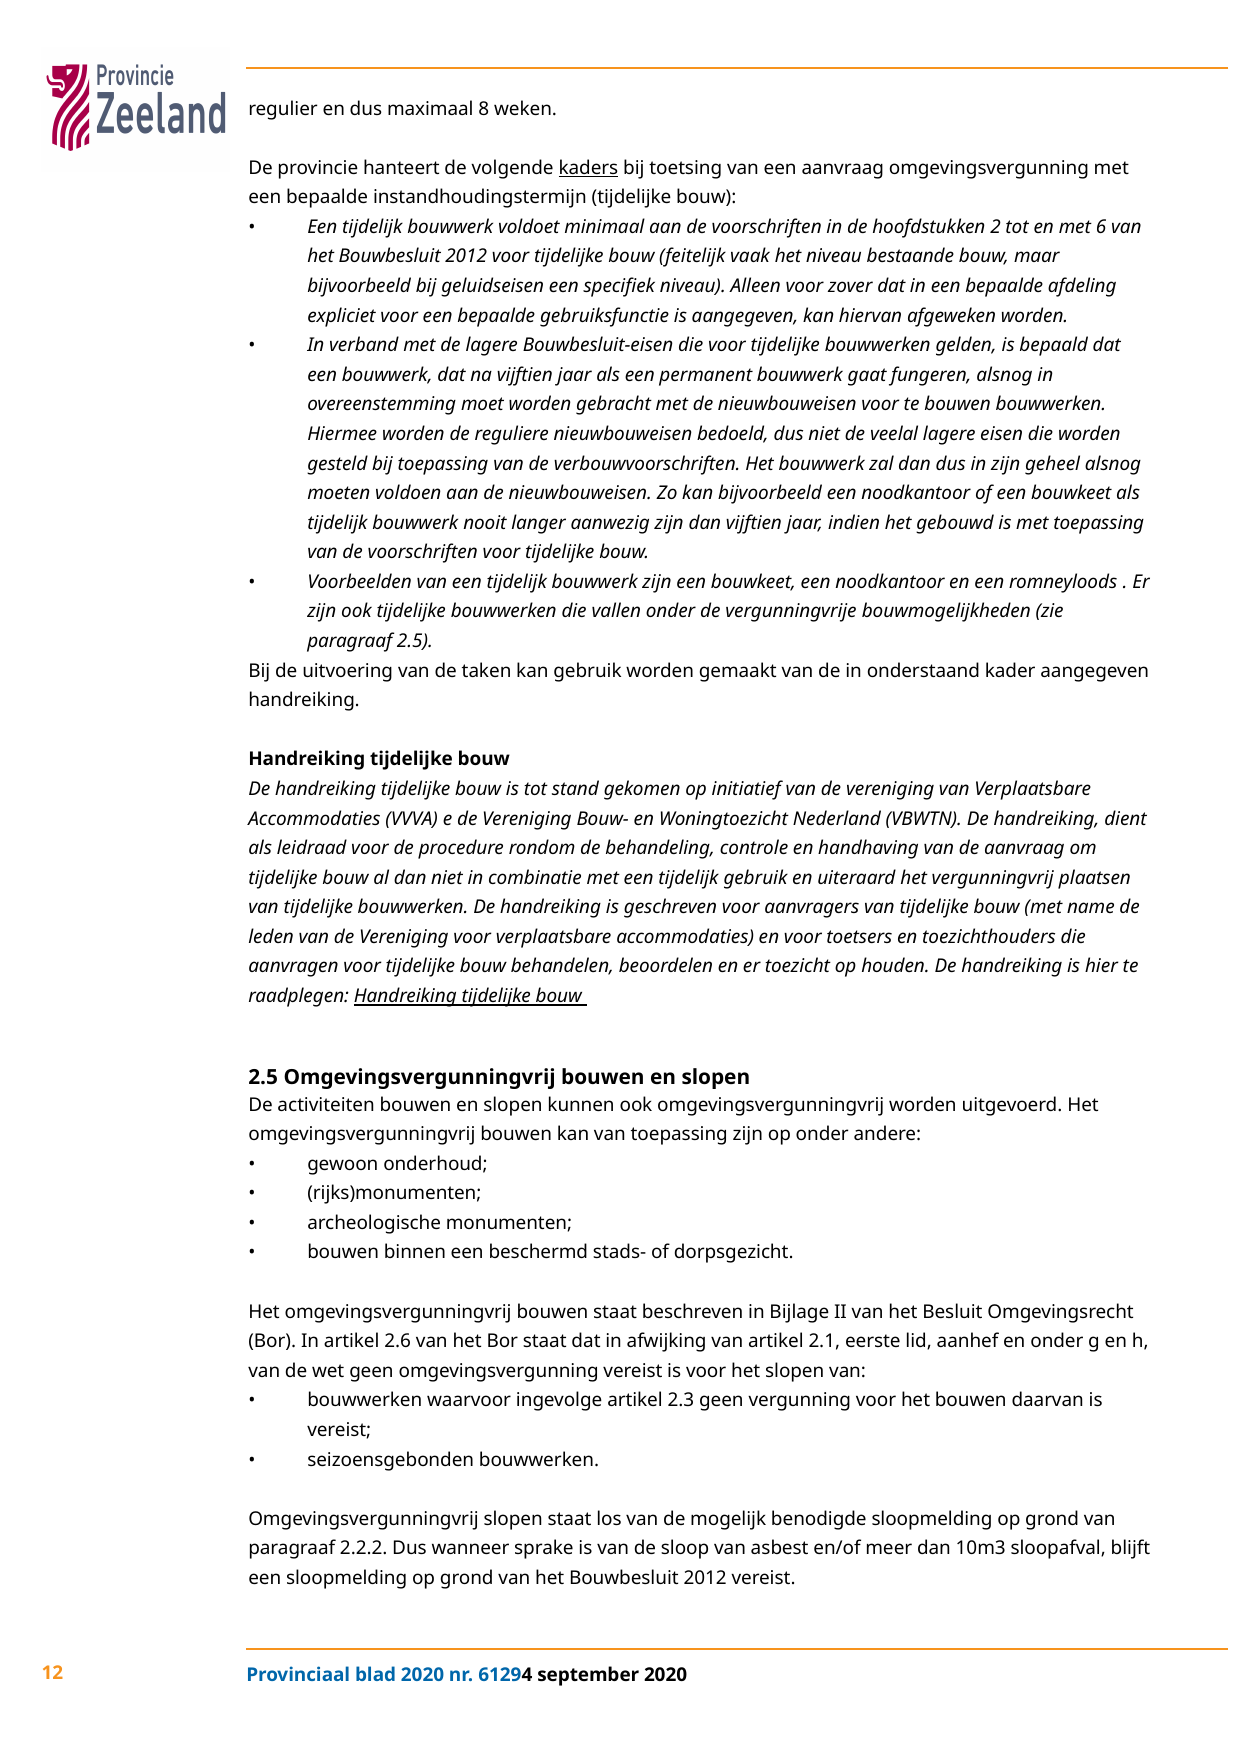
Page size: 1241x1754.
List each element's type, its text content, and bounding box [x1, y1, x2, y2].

list (rijks)monumenten; [248, 1179, 1152, 1205]
list Een tijdelijk bouwwerk voldoet minimaal aan de voorschriften in de hoofdstukken 2 tot en met 6 van het Bouwbesluit 2012 voor tijdelijke bouw (feitelijk vaak het niveau bestaande bouw, maar bijvoorbeeld bij geluidseisen een specifiek niveau). Alleen voor zover dat in een bepaalde afdeling expliciet voor een bepaalde gebruiksfunctie is aangegeven, kan hiervan afgeweken worden. [248, 213, 1152, 328]
list In verband met de lagere Bouwbesluit-eisen die voor tijdelijke bouwwerken gelden, is bepaald dat een bouwwerk, dat na vijftien jaar als een permanent bouwwerk gaat fungeren, alsnog in overeenstemming moet worden gebracht met de nieuwbouweisen voor te bouwen bouwwerken. Hiermee worden de reguliere nieuwbouweisen bedoeld, dus niet de veelal lagere eisen die worden gesteld bij toepassing van de verbouwvoorschriften. Het bouwwerk zal dan dus in zijn geheel alsnog moeten voldoen aan de nieuwbouweisen. Zo kan bijvoorbeeld een noodkantoor of een bouwkeet als tijdelijk bouwwerk nooit langer aanwezig zijn dan vijftien jaar, indien het gebouwd is met toepassing van de voorschriften voor tijdelijke bouw. [248, 331, 1152, 564]
text 2.5 Omgevingsvergunningvrij bouwen en slopen [248, 1062, 1152, 1091]
list archeologische monumenten; [248, 1209, 1152, 1235]
text Omgevingsvergunningvrij slopen staat los van de mogelijk benodigde sloopmelding op grond van paragraaf 2.2.2. Dus wanneer sprake is van de sloop van asbest en/of meer dan 10m3 sloopafval, blijft een sloopmelding op grond van het Bouwbesluit 2012 vereist. [248, 1505, 1152, 1590]
text Bij de uitvoering van de taken kan gebruik worden gemaakt van de in onderstaand kader aangegeven handreiking. [248, 657, 1152, 712]
text regulier en dus maximaal 8 weken. [248, 95, 1152, 121]
list bouwen binnen een beschermd stads- of dorpsgezicht. [248, 1239, 1152, 1264]
list seizoensgebonden bouwwerken. [248, 1446, 1152, 1471]
text De activiteiten bouwen en slopen kunnen ook omgevingsvergunningvrij worden uitgevoerd. Het omgevingsvergunningvrij bouwen kan van toepassing zijn op onder andere: [248, 1091, 1152, 1146]
picture [41, 47, 231, 172]
list gewoon onderhoud; [248, 1150, 1152, 1176]
list bouwwerken waarvoor ingevolge artikel 2.3 geen vergunning voor het bouwen daarvan is vereist; [248, 1387, 1152, 1442]
text De provincie hanteert de volgende kaders bij toetsing van een aanvraag omgevingsvergunning met een bepaalde instandhoudingstermijn (tijdelijke bouw): [248, 154, 1152, 209]
text De handreiking tijdelijke bouw is tot stand gekomen op initiatief van de vereniging van Verplaatsbare Accommodaties (VVVA) e de Vereniging Bouw- en Woningtoezicht Nederland (VBWTN). De handreiking, dient als leidraad voor de procedure rondom de behandeling, controle en handhaving van de aanvraag om tijdelijke bouw al dan niet in combinatie met een tijdelijk gebruik en uiteraard het vergunningvrij plaatsen van tijdelijke bouwwerken. De handreiking is geschreven voor aanvragers van tijdelijke bouw (met name de leden van de Vereniging voor verplaatsbare accommodaties) en voor toetsers en toezichthouders die aanvragen voor tijdelijke bouw behandelen, beoordelen en er toezicht op houden. De handreiking is hier te raadplegen: Handreiking tijdelijke bouw [248, 775, 1152, 1008]
text Het omgevingsvergunningvrij bouwen staat beschreven in Bijlage II van het Besluit Omgevingsrecht (Bor). In artikel 2.6 van het Bor staat dat in afwijking van artikel 2.1, eerste lid, aanhef en onder g en h, van de wet geen omgevingsvergunning vereist is voor het slopen van: [248, 1298, 1152, 1383]
text Handreiking tijdelijke bouw [248, 746, 1152, 771]
list Voorbeelden van een tijdelijk bouwwerk zijn een bouwkeet, een noodkantoor en een romneyloods . Er zijn ook tijdelijke bouwwerken die vallen onder de vergunningvrije bouwmogelijkheden (zie paragraaf 2.5). [248, 568, 1152, 653]
